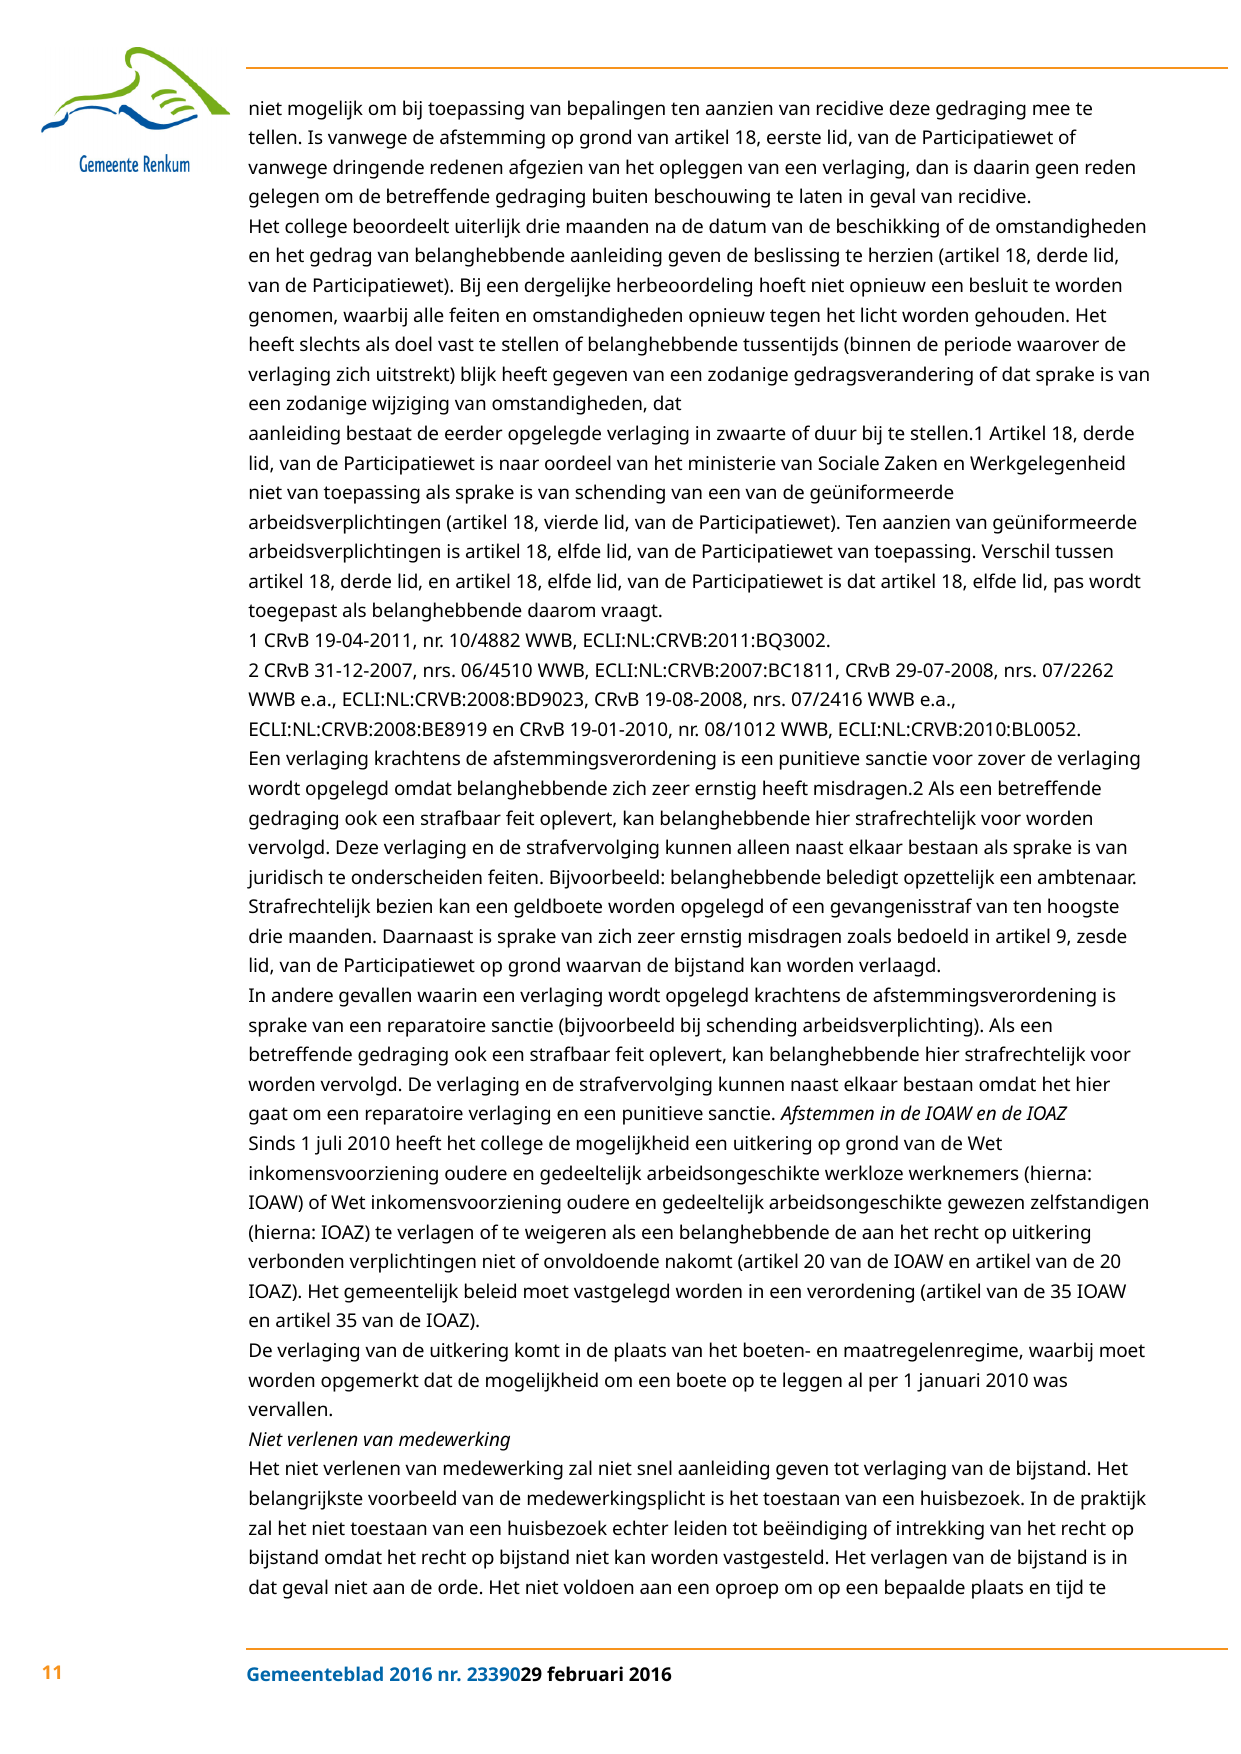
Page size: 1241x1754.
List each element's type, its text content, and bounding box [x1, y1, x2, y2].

text Een verlaging krachtens de afstemmingsverordening is een punitieve sanctie voor zover de verlaging wordt opgelegd omdat belanghebbende zich zeer ernstig heeft misdragen.2 Als een betreffende gedraging ook een strafbaar feit oplevert, kan belanghebbende hier strafrechtelijk voor worden vervolgd. Deze verlaging en de strafvervolging kunnen alleen naast elkaar bestaan als sprake is van juridisch te onderscheiden feiten. Bijvoorbeeld: belanghebbende beledigt opzettelijk een ambtenaar. Strafrechtelijk bezien kan een geldboete worden opgelegd of een gevangenisstraf van ten hoogste drie maanden. Daarnaast is sprake van zich zeer ernstig misdragen zoals bedoeld in artikel 9, zesde lid, van de Participatiewet op grond waarvan de bijstand kan worden verlaagd. [248, 746, 1152, 978]
text De verlaging van de uitkering komt in de plaats van het boeten- en maatregelenregime, waarbij moet worden opgemerkt dat de mogelijkheid om een boete op te leggen al per 1 januari 2010 was vervallen. [248, 1337, 1152, 1422]
text 2 CRvB 31-12-2007, nrs. 06/4510 WWB, ECLI:NL:CRVB:2007:BC1811, CRvB 29-07-2008, nrs. 07/2262 WWB e.a., ECLI:NL:CRVB:2008:BD9023, CRvB 19-08-2008, nrs. 07/2416 WWB e.a., ECLI:NL:CRVB:2008:BE8919 en CRvB 19-01-2010, nr. 08/1012 WWB, ECLI:NL:CRVB:2010:BL0052. [248, 657, 1152, 742]
text In andere gevallen waarin een verlaging wordt opgelegd krachtens de afstemmingsverordening is sprake van een reparatoire sanctie (bijvoorbeeld bij schending arbeidsverplichting). Als een betreffende gedraging ook een strafbaar feit oplevert, kan belanghebbende hier strafrechtelijk voor worden vervolgd. De verlaging en de strafvervolging kunnen naast elkaar bestaan omdat het hier gaat om een reparatoire verlaging en een punitieve sanctie. Afstemmen in de IOAW en de IOAZ [248, 982, 1152, 1126]
text Sinds 1 juli 2010 heeft het college de mogelijkheid een uitkering op grond van de Wet inkomensvoorziening oudere en gedeeltelijk arbeidsongeschikte werkloze werknemers (hierna: IOAW) of Wet inkomensvoorziening oudere en gedeeltelijk arbeidsongeschikte gewezen zelfstandigen (hierna: IOAZ) te verlagen of te weigeren als een belanghebbende de aan het recht op uitkering verbonden verplichtingen niet of onvoldoende nakomt (artikel 20 van de IOAW en artikel van de 20 IOAZ). Het gemeentelijk beleid moet vastgelegd worden in een verordening (artikel van de 35 IOAW en artikel 35 van de IOAZ). [248, 1130, 1152, 1333]
text Niet verlenen van medewerking [248, 1426, 1152, 1452]
text niet mogelijk om bij toepassing van bepalingen ten aanzien van recidive deze gedraging mee te tellen. Is vanwege de afstemming op grond van artikel 18, eerste lid, van de Participatiewet of vanwege dringende redenen afgezien van het opleggen van een verlaging, dan is daarin geen reden gelegen om de betreffende gedraging buiten beschouwing te laten in geval van recidive. [248, 95, 1152, 209]
text Het college beoordeelt uiterlijk drie maanden na de datum van de beschikking of de omstandigheden en het gedrag van belanghebbende aanleiding geven de beslissing te herzien (artikel 18, derde lid, van de Participatiewet). Bij een dergelijke herbeoordeling hoeft niet opnieuw een besluit te worden genomen, waarbij alle feiten en omstandigheden opnieuw tegen het licht worden gehouden. Het heeft slechts als doel vast te stellen of belanghebbende tussentijds (binnen de periode waarover de verlaging zich uitstrekt) blijk heeft gegeven van een zodanige gedragsverandering of dat sprake is van een zodanige wijziging van omstandigheden, dat [248, 213, 1152, 416]
text 1 CRvB 19-04-2011, nr. 10/4882 WWB, ECLI:NL:CRVB:2011:BQ3002. [248, 627, 1152, 653]
picture [41, 47, 231, 172]
text aanleiding bestaat de eerder opgelegde verlaging in zwaarte of duur bij te stellen.1 Artikel 18, derde lid, van de Participatiewet is naar oordeel van het ministerie van Sociale Zaken en Werkgelegenheid niet van toepassing als sprake is van schending van een van de geüniformeerde arbeidsverplichtingen (artikel 18, vierde lid, van de Participatiewet). Ten aanzien van geüniformeerde arbeidsverplichtingen is artikel 18, elfde lid, van de Participatiewet van toepassing. Verschil tussen artikel 18, derde lid, en artikel 18, elfde lid, van de Participatiewet is dat artikel 18, elfde lid, pas wordt toegepast als belanghebbende daarom vraagt. [248, 420, 1152, 623]
text Het niet verlenen van medewerking zal niet snel aanleiding geven tot verlaging van de bijstand. Het belangrijkste voorbeeld van de medewerkingsplicht is het toestaan van een huisbezoek. In de praktijk zal het niet toestaan van een huisbezoek echter leiden tot beëindiging of intrekking van het recht op bijstand omdat het recht op bijstand niet kan worden vastgesteld. Het verlagen van de bijstand is in dat geval niet aan de orde. Het niet voldoen aan een oproep om op een bepaalde plaats en tijd te [248, 1456, 1152, 1600]
